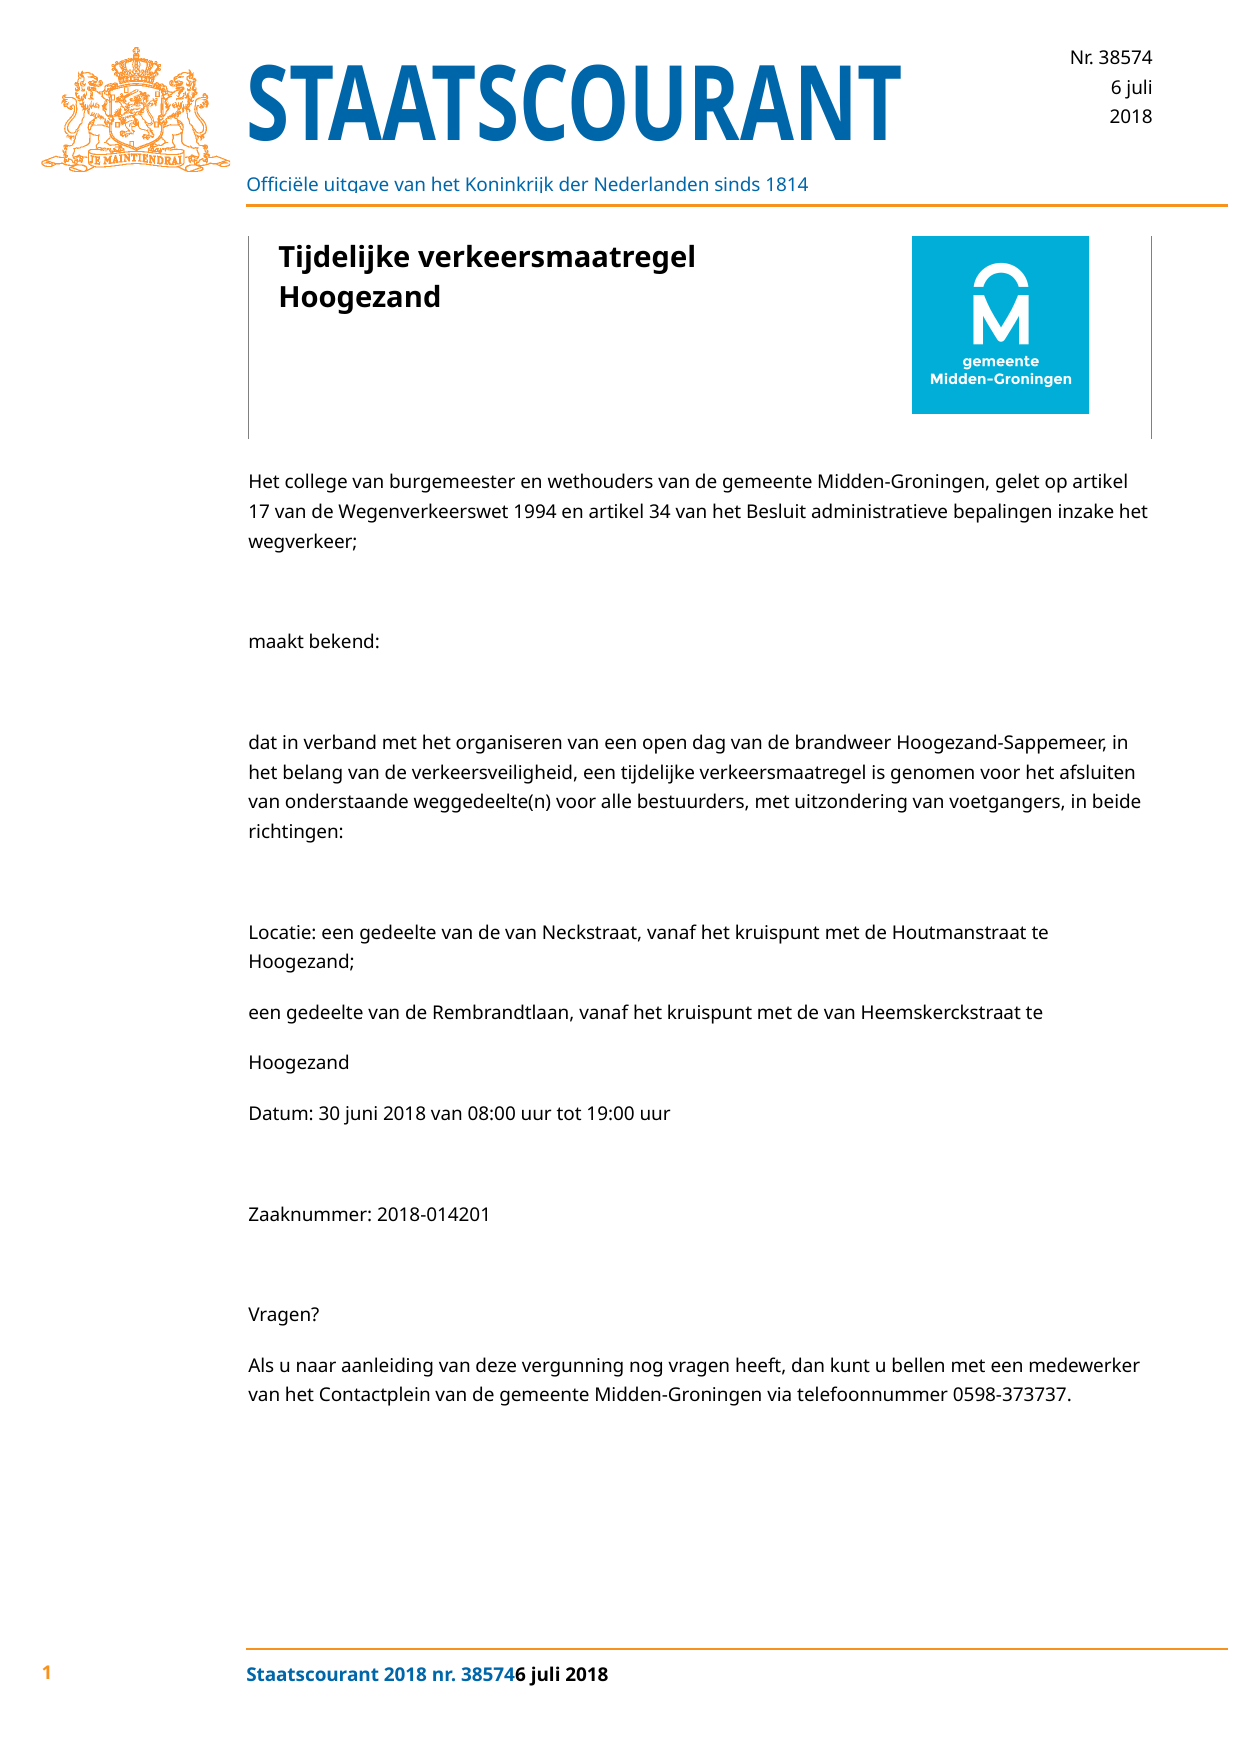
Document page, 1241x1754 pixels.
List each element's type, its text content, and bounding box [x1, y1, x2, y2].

picture [983, 359, 989, 366]
text Vragen? [248, 1302, 1152, 1327]
picture [932, 374, 942, 383]
picture [41, 47, 231, 172]
picture [975, 264, 1027, 286]
text Hoogezand [248, 1049, 1152, 1075]
picture [964, 359, 971, 368]
table_header Tijdelijke verkeersmaatregel Hoogezand [249, 236, 850, 439]
picture [1046, 377, 1052, 385]
text Het college van burgemeester en wethouders van de gemeente Midden-Groningen, gelet op artikel 17 van de Wegenverkeerswet 1994 en artikel 34 van het Besluit administratieve bepalingen inzake het wegverkeer; [248, 469, 1152, 553]
text een gedeelte van de Rembrandtlaan, vanaf het kruispunt met de van Heemskerckstraat te [248, 999, 1152, 1025]
text Locatie: een gedeelte van de van Neckstraat, vanaf het kruispunt met de Houtmanstraat te Hoogezand; [248, 919, 1152, 974]
table_header [1090, 236, 1151, 413]
text Als u naar aanleiding van deze vergunning nog vragen heeft, dan kunt u bellen met een medewerker van het Contactplein van de gemeente Midden-Groningen via telefoonnummer 0598-373737. [248, 1352, 1152, 1407]
text Datum: 30 juni 2018 van 08:00 uur tot 19:00 uur [248, 1100, 1152, 1126]
text maakt bekend: [248, 629, 1152, 654]
text Zaaknummer: 2018-014201 [248, 1201, 1152, 1226]
text dat in verband met het organiseren van een open dag van de brandweer Hoogezand-Sappemeer, in het belang van de verkeersveiligheid, een tijdelijke verkeersmaatregel is genomen voor het afsluiten van onderstaande weggedeelte(n) voor alle bestuurders, met uitzondering van voetgangers, in beide richtingen: [248, 729, 1152, 844]
table_header [850, 414, 1151, 439]
picture [974, 296, 1028, 344]
table_header [850, 236, 912, 413]
